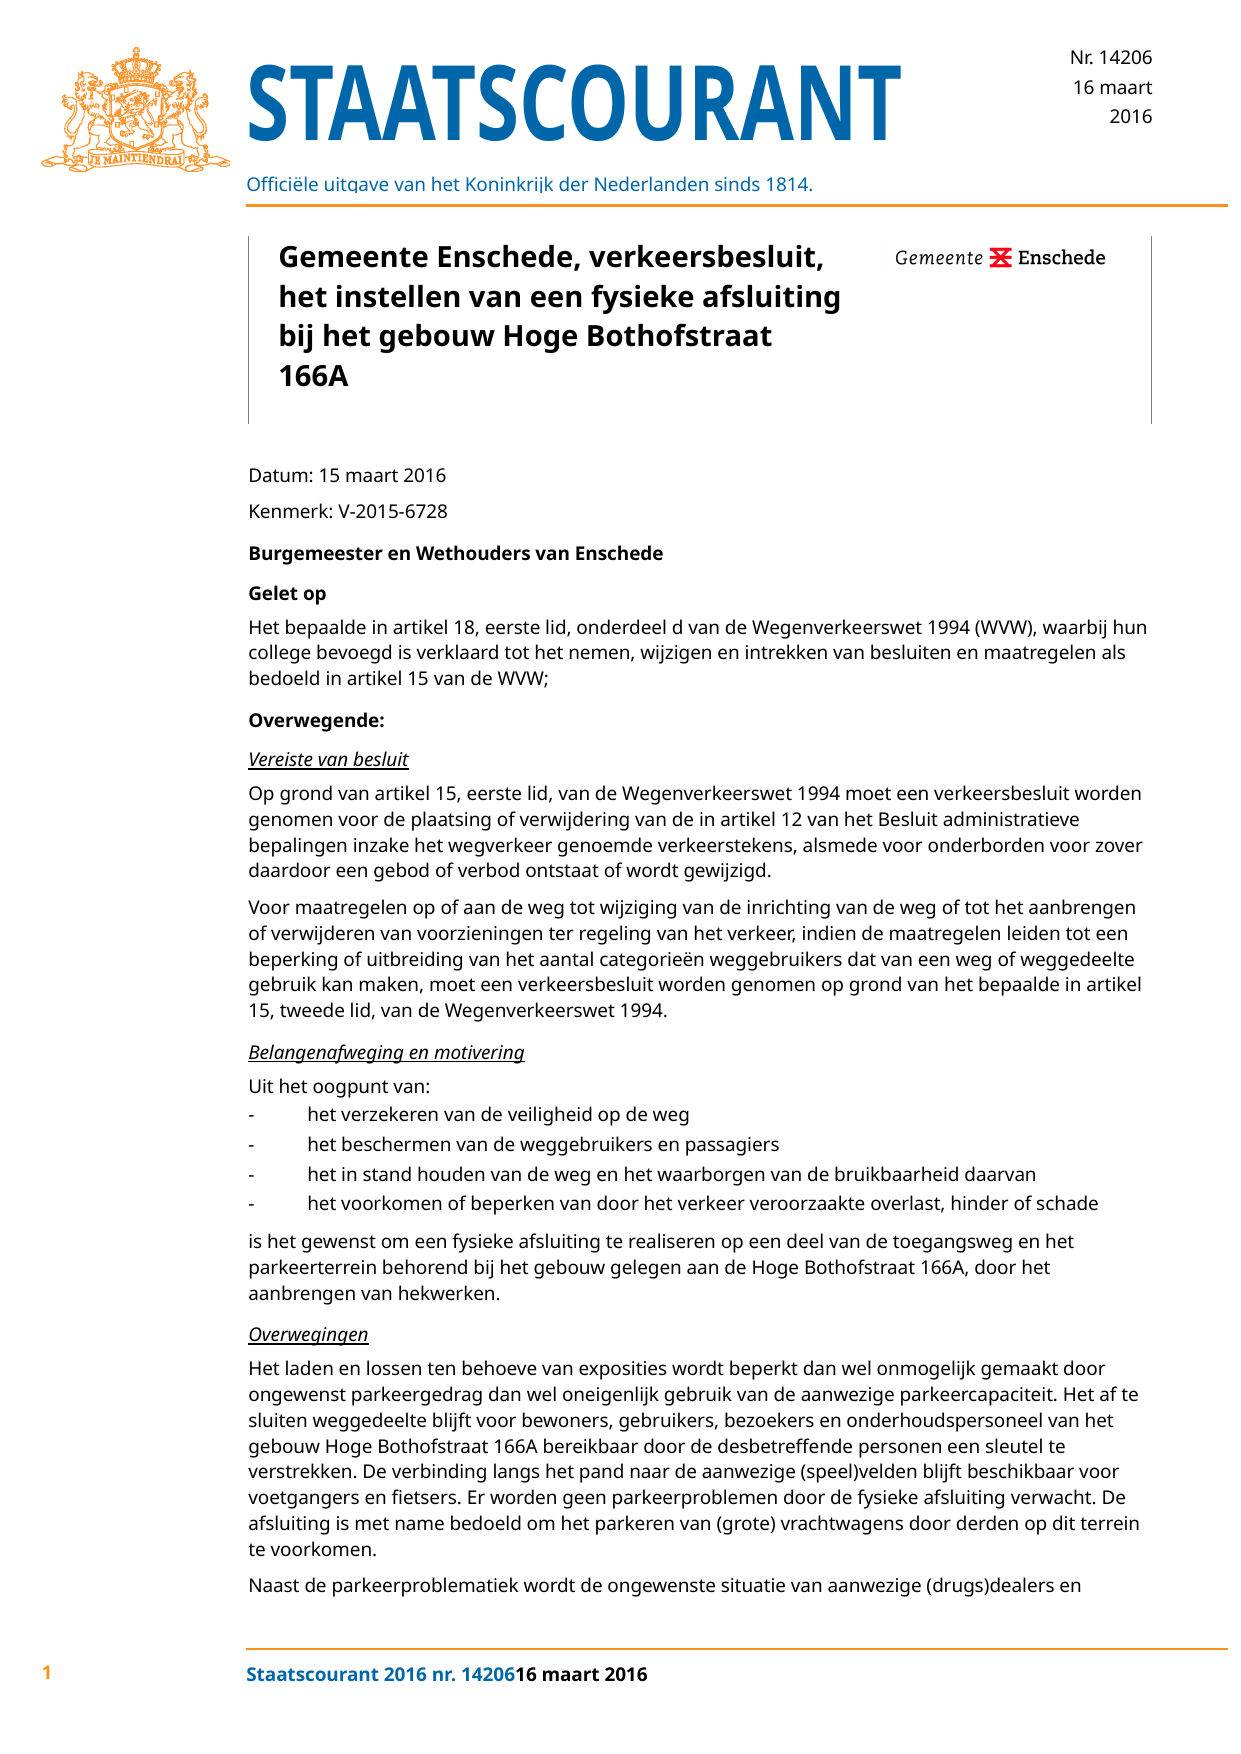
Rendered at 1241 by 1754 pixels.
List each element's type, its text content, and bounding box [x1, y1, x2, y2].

text Het bepaalde in artikel 18, eerste lid, onderdeel d van de Wegenverkeerswet 1994 (WVW), waarbij hun college bevoegd is verklaard tot het nemen, wijzigen en intrekken van besluiten en maatregelen als bedoeld in artikel 15 van de WVW; [248, 614, 1152, 691]
text Uit het oogpunt van: [248, 1073, 1152, 1099]
text Vereiste van besluit [248, 746, 1152, 772]
text Voor maatregelen op of aan de weg tot wijziging van de inrichting van de weg of tot het aanbrengen of verwijderen van voorzieningen ter regeling van het verkeer, indien de maatregelen leiden tot een beperking of uitbreiding van het aantal categorieën weggebruikers dat van een weg of weggedeelte gebruik kan maken, moet een verkeersbesluit worden genomen op grond van het bepaalde in artikel 15, tweede lid, van de Wegenverkeerswet 1994. [248, 894, 1152, 1023]
list het verzekeren van de veiligheid op de weg [248, 1102, 1152, 1127]
table_header [850, 236, 1151, 424]
text Gelet op [248, 580, 1152, 606]
list het beschermen van de weggebruikers en passagiers [248, 1131, 1152, 1157]
text Burgemeester en Wethouders van Enschede [248, 541, 1152, 566]
text Datum: 15 maart 2016 [248, 462, 1152, 488]
list het voorkomen of beperken van door het verkeer veroorzaakte overlast, hinder of schade [248, 1190, 1152, 1216]
picture [882, 236, 1119, 279]
text is het gewenst om een fysieke afsluiting te realiseren op een deel van de toegangsweg en het parkeerterrein behorend bij het gebouw gelegen aan de Hoge Bothofstraat 166A, door het aanbrengen van hekwerken. [248, 1228, 1152, 1305]
text Overwegende: [248, 707, 1152, 733]
picture [41, 47, 231, 172]
list het in stand houden van de weg en het waarborgen van de bruikbaarheid daarvan [248, 1161, 1152, 1186]
table_header Gemeente Enschede, verkeersbesluit, het instellen van een fysieke afsluiting bij het gebouw Hoge Bothofstraat 166A [249, 236, 850, 424]
text Op grond van artikel 15, eerste lid, van de Wegenverkeerswet 1994 moet een verkeersbesluit worden genomen voor de plaatsing of verwijdering van de in artikel 12 van het Besluit administratieve bepalingen inzake het wegverkeer genoemde verkeerstekens, alsmede voor onderborden voor zover daardoor een gebod of verbod ontstaat of wordt gewijzigd. [248, 781, 1152, 883]
text Belangenafweging en motivering [248, 1039, 1152, 1065]
text Kenmerk: V-2015-6728 [248, 499, 1152, 524]
text Naast de parkeerproblematiek wordt de ongewenste situatie van aanwezige (drugs)dealers en [248, 1572, 1152, 1598]
text Het laden en lossen ten behoeve van exposities wordt beperkt dan wel onmogelijk gemaakt door ongewenst parkeergedrag dan wel oneigenlijk gebruik van de aanwezige parkeercapaciteit. Het af te sluiten weggedeelte blijft voor bewoners, gebruikers, bezoekers en onderhoudspersoneel van het gebouw Hoge Bothofstraat 166A bereikbaar door de desbetreffende personen een sleutel te verstrekken. De verbinding langs het pand naar de aanwezige (speel)velden blijft beschikbaar voor voetgangers en fietsers. Er worden geen parkeerproblemen door de fysieke afsluiting verwacht. De afsluiting is met name bedoeld om het parkeren van (grote) vrachtwagens door derden op dit terrein te voorkomen. [248, 1356, 1152, 1561]
text Overwegingen [248, 1322, 1152, 1347]
